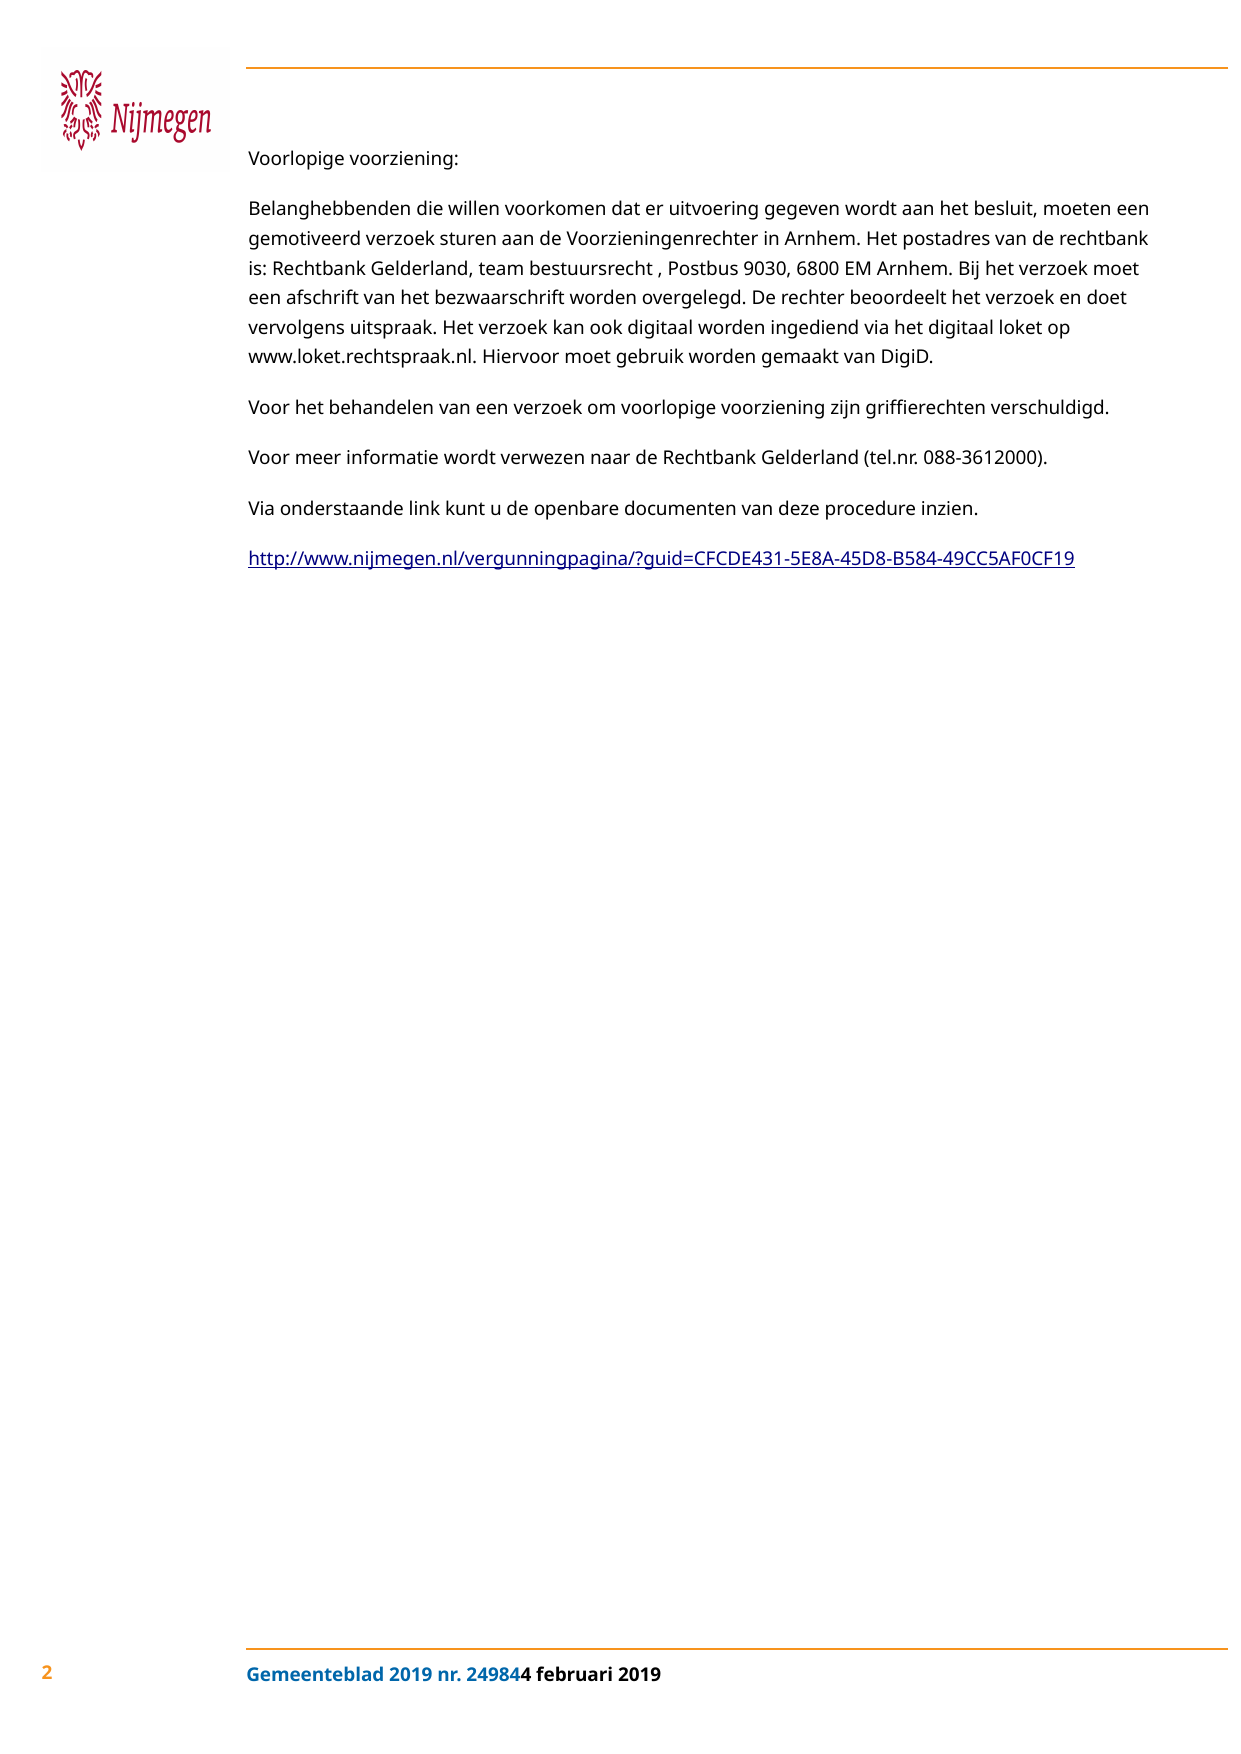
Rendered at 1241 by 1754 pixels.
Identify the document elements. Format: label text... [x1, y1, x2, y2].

text Belanghebbenden die willen voorkomen dat er uitvoering gegeven wordt aan het besluit, moeten een gemotiveerd verzoek sturen aan de Voorzieningenrechter in Arnhem. Het postadres van de rechtbank is: Rechtbank Gelderland, team bestuursrecht , Postbus 9030, 6800 EM Arnhem. Bij het verzoek moet een afschrift van het bezwaarschrift worden overgelegd. De rechter beoordeelt het verzoek en doet vervolgens uitspraak. Het verzoek kan ook digitaal worden ingediend via het digitaal loket op www.loket.rechtspraak.nl. Hiervoor moet gebruik worden gemaakt van DigiD. [248, 196, 1152, 369]
text Via onderstaande link kunt u de openbare documenten van deze procedure inzien. [248, 495, 1152, 521]
text Voor het behandelen van een verzoek om voorlopige voorziening zijn griffierechten verschuldigd. [248, 394, 1152, 420]
text http://www.nijmegen.nl/vergunningpagina/?guid=CFCDE431-5E8A-45D8-B584-49CC5AF0CF19 [248, 545, 1152, 571]
text Voorlopige voorziening: [248, 145, 1152, 171]
picture [41, 47, 231, 172]
text Voor meer informatie wordt verwezen naar de Rechtbank Gelderland (tel.nr. 088-3612000). [248, 444, 1152, 470]
